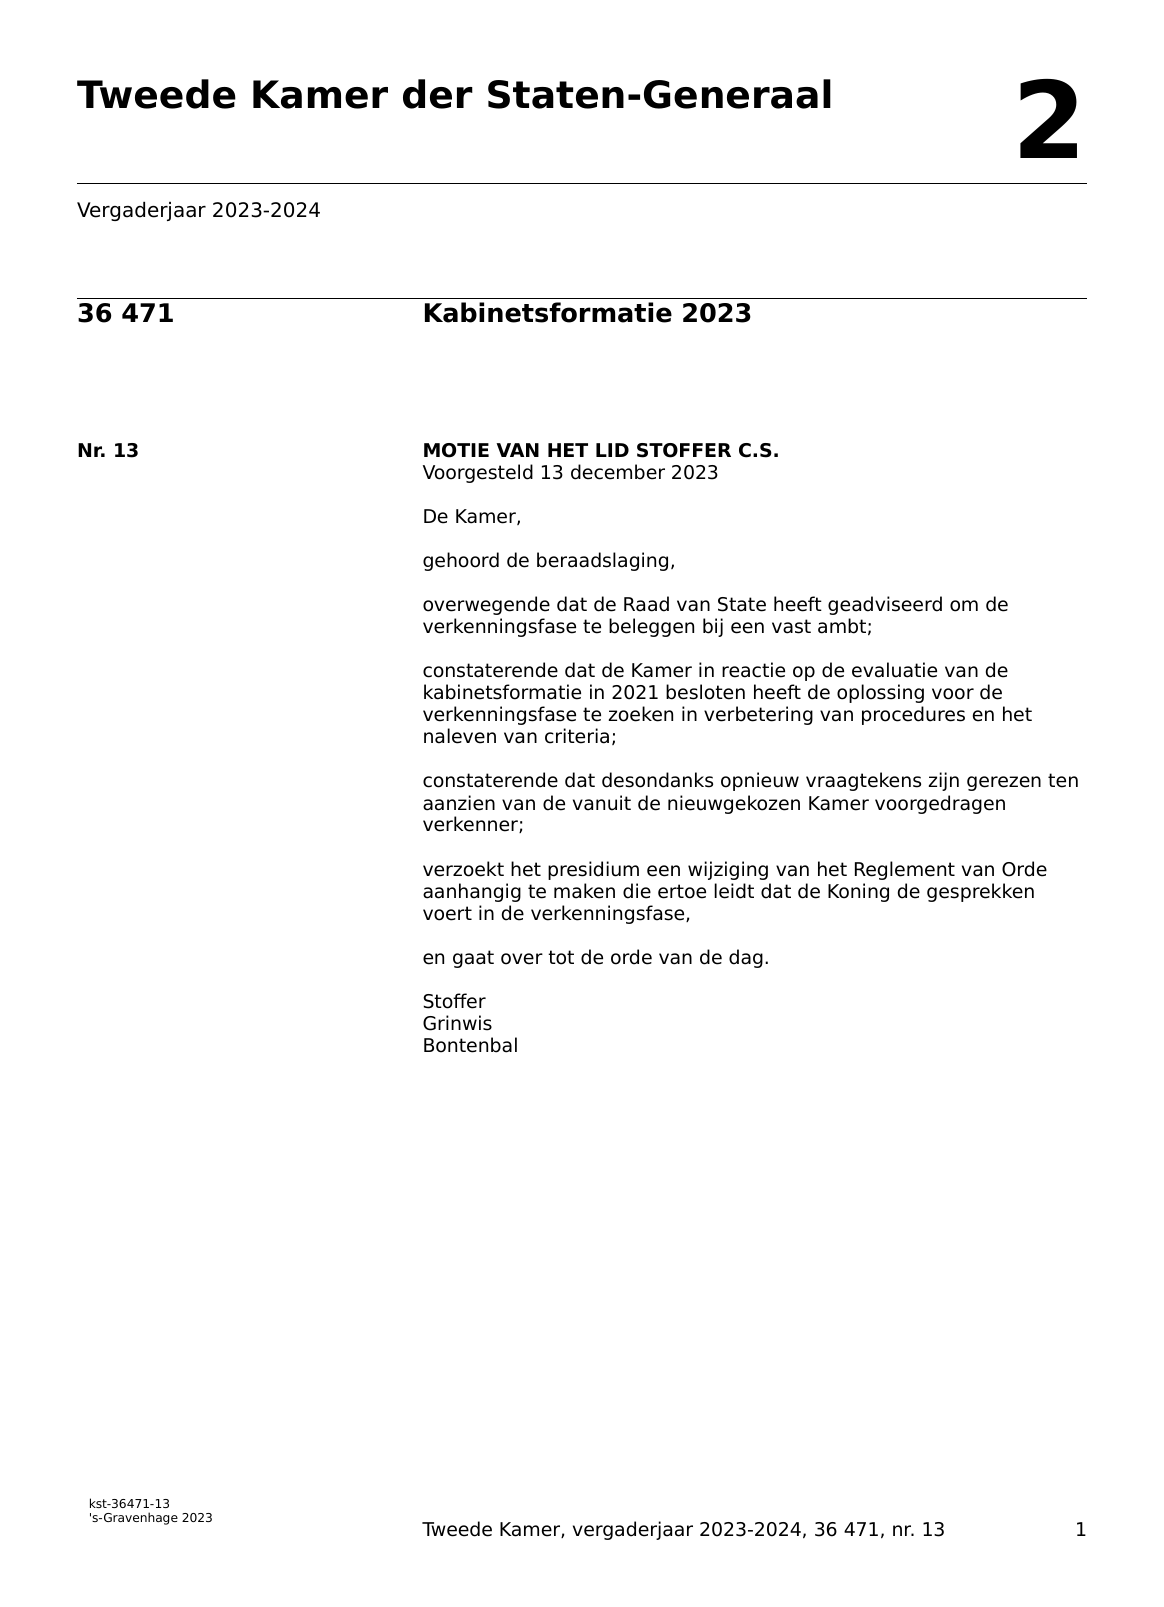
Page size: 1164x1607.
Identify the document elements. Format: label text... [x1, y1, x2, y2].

subtitle 36 471 Kabinetsformatie 2023 [77, 299, 1087, 329]
table_header Tweede Kamer der Staten-Generaal [77, 59, 886, 183]
text Bontenbal [422, 1035, 1087, 1057]
text gehoord de beraadslaging, [422, 550, 1087, 572]
table_cell Vergaderjaar 2023-2024 [77, 184, 1087, 298]
text constaterende dat desondanks opnieuw vraagtekens zijn gerezen ten aanzien van de vanuit de nieuwgekozen Kamer voorgedragen verkenner; [422, 770, 1087, 836]
text Voorgesteld 13 december 2023 [422, 462, 1087, 484]
text De Kamer, [422, 506, 1087, 528]
text Grinwis [422, 1013, 1087, 1035]
text kst-36471-13 [88, 1497, 323, 1511]
table_header 2 [886, 59, 1087, 183]
text 's-Gravenhage 2023 [88, 1511, 323, 1525]
subtitle Nr. 13 MOTIE VAN HET LID STOFFER C.S. [77, 440, 1087, 462]
text Stoffer [422, 991, 1087, 1013]
text verzoekt het presidium een wijziging van het Reglement van Orde aanhangig te maken die ertoe leidt dat de Koning de gesprekken voert in de verkenningsfase, [422, 858, 1087, 924]
text overwegende dat de Raad van State heeft geadviseerd om de verkenningsfase te beleggen bij een vast ambt; [422, 594, 1087, 638]
text constaterende dat de Kamer in reactie op de evaluatie van de kabinetsformatie in 2021 besloten heeft de oplossing voor de verkenningsfase te zoeken in verbetering van procedures en het naleven van criteria; [422, 660, 1087, 748]
text en gaat over tot de orde van de dag. [422, 947, 1087, 969]
